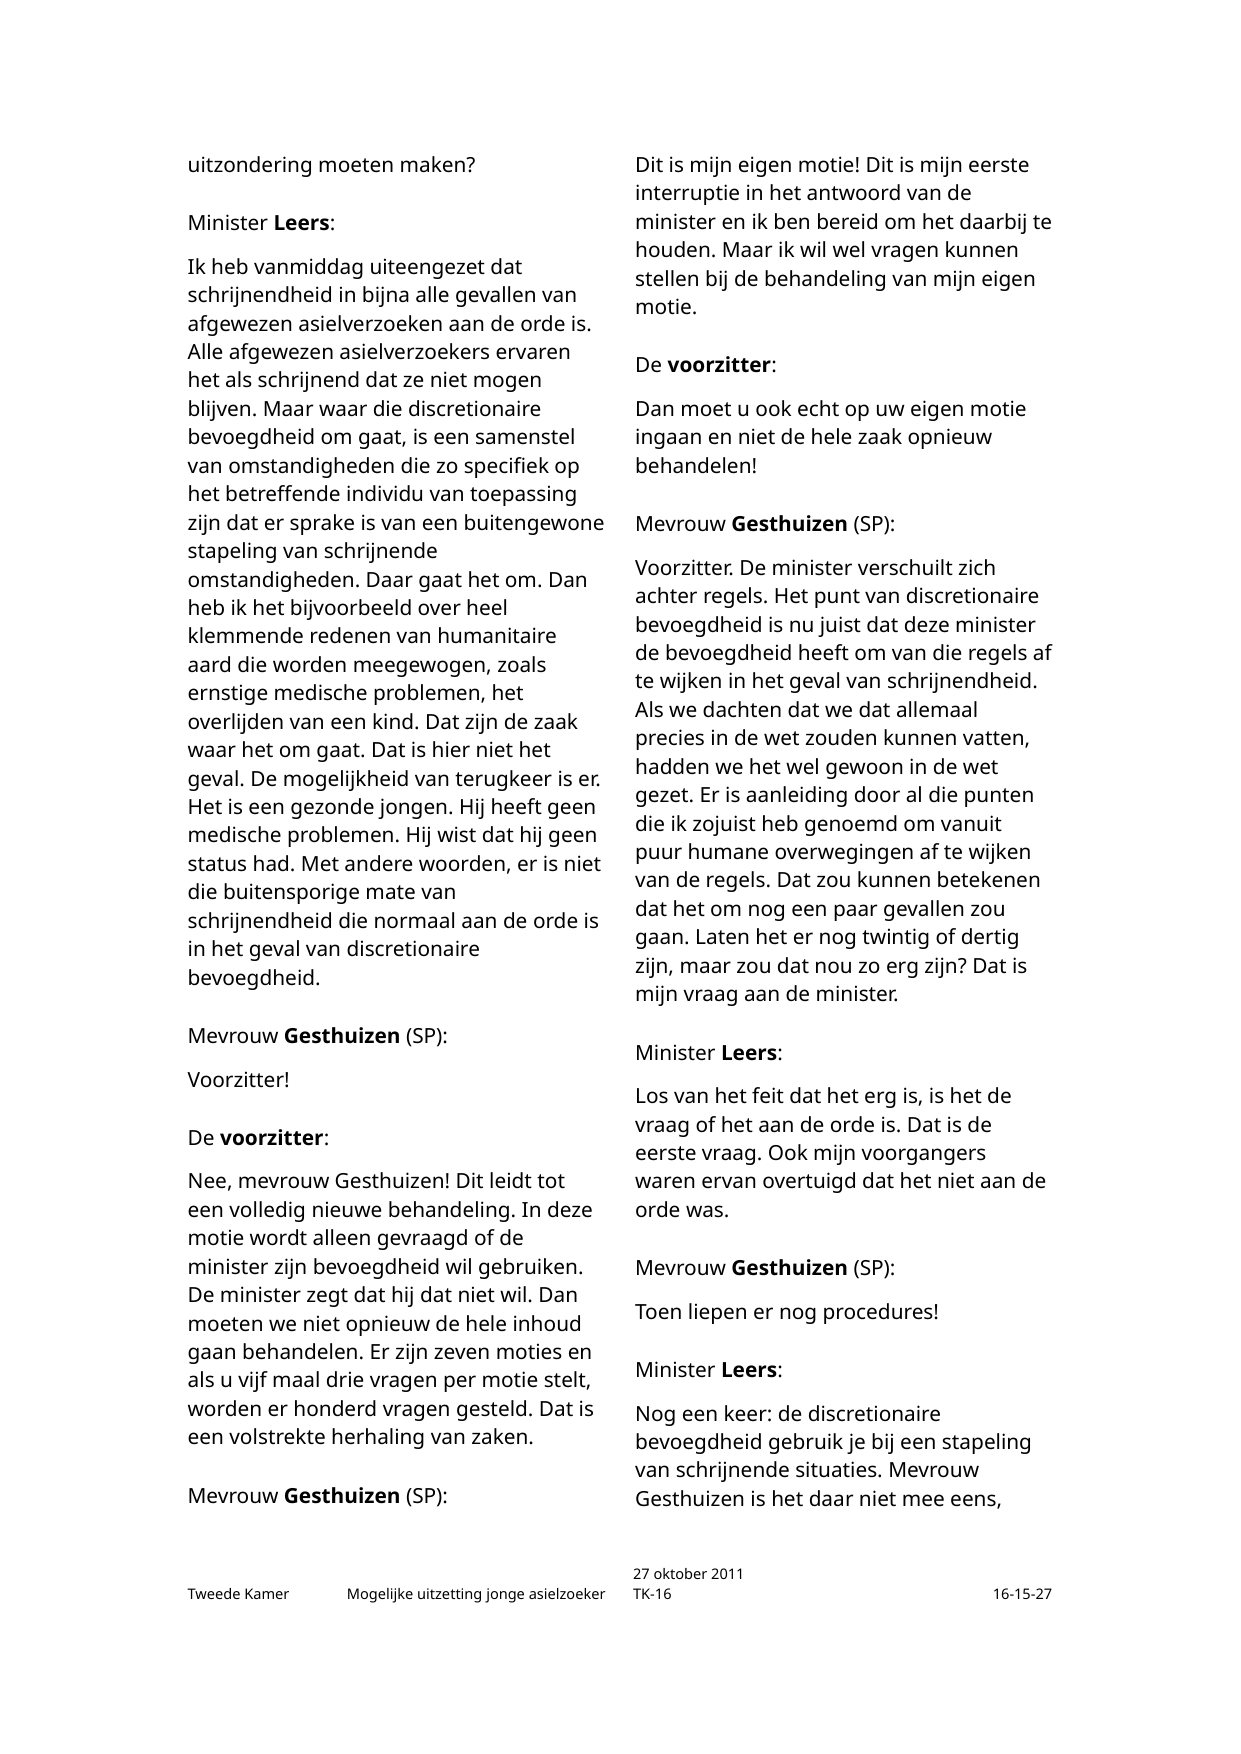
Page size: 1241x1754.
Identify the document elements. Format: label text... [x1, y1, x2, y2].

text Nog een keer: de discretionaire bevoegdheid gebruik je bij een stapeling van schrijnende situaties. Mevrouw Gesthuizen is het daar niet mee eens, [635, 1399, 1053, 1512]
text Minister Leers: [635, 1038, 1053, 1066]
text Nee, mevrouw Gesthuizen! Dit leidt tot een volledig nieuwe behandeling. In deze motie wordt alleen gevraagd of de minister zijn bevoegdheid wil gebruiken. De minister zegt dat hij dat niet wil. Dan moeten we niet opnieuw de hele inhoud gaan behandelen. Er zijn zeven moties en als u vijf maal drie vragen per motie stelt, worden er honderd vragen gesteld. Dat is een volstrekte herhaling van zaken. [187, 1167, 605, 1451]
text Minister Leers: [635, 1355, 1053, 1384]
text Mevrouw Gesthuizen (SP): [635, 509, 1053, 538]
text De voorzitter: [187, 1123, 605, 1152]
text Los van het feit dat het erg is, is het de vraag of het aan de orde is. Dat is de eerste vraag. Ook mijn voorgangers waren ervan overtuigd dat het niet aan de orde was. [635, 1081, 1053, 1223]
text De voorzitter: [635, 351, 1053, 379]
text Toen liepen er nog procedures! [635, 1297, 1053, 1325]
text Mevrouw Gesthuizen (SP): [187, 1021, 605, 1050]
text Ik heb vanmiddag uiteengezet dat schrijnendheid in bijna alle gevallen van afgewezen asielverzoeken aan de orde is. Alle afgewezen asielverzoekers ervaren het als schrijnend dat ze niet mogen blijven. Maar waar die discretionaire bevoegdheid om gaat, is een samenstel van omstandigheden die zo specifiek op het betreffende individu van toepassing zijn dat er sprake is van een buitengewone stapeling van schrijnende omstandigheden. Daar gaat het om. Dan heb ik het bijvoorbeeld over heel klemmende redenen van humanitaire aard die worden meegewogen, zoals ernstige medische problemen, het overlijden van een kind. Dat zijn de zaak waar het om gaat. Dat is hier niet het geval. De mogelijkheid van terugkeer is er. Het is een gezonde jongen. Hij heeft geen medische problemen. Hij wist dat hij geen status had. Met andere woorden, er is niet die buitensporige mate van schrijnendheid die normaal aan de orde is in het geval van discretionaire bevoegdheid. [187, 252, 605, 991]
text uitzondering moeten maken? [187, 150, 605, 178]
text Mevrouw Gesthuizen (SP): [187, 1481, 605, 1509]
text Mevrouw Gesthuizen (SP): [635, 1253, 1053, 1282]
text Voorzitter. De minister verschuilt zich achter regels. Het punt van discretionaire bevoegdheid is nu juist dat deze minister de bevoegdheid heeft om van die regels af te wijken in het geval van schrijnendheid. Als we dachten dat we dat allemaal precies in de wet zouden kunnen vatten, hadden we het wel gewoon in de wet gezet. Er is aanleiding door al die punten die ik zojuist heb genoemd om vanuit puur humane overwegingen af te wijken van de regels. Dat zou kunnen betekenen dat het om nog een paar gevallen zou gaan. Laten het er nog twintig of dertig zijn, maar zou dat nou zo erg zijn? Dat is mijn vraag aan de minister. [635, 553, 1053, 1008]
text Dit is mijn eigen motie! Dit is mijn eerste interruptie in het antwoord van de minister en ik ben bereid om het daarbij te houden. Maar ik wil wel vragen kunnen stellen bij de behandeling van mijn eigen motie. [635, 150, 1053, 321]
text Voorzitter! [187, 1065, 605, 1093]
text Dan moet u ook echt op uw eigen motie ingaan en niet de hele zaak opnieuw behandelen! [635, 394, 1053, 479]
text Minister Leers: [187, 208, 605, 237]
